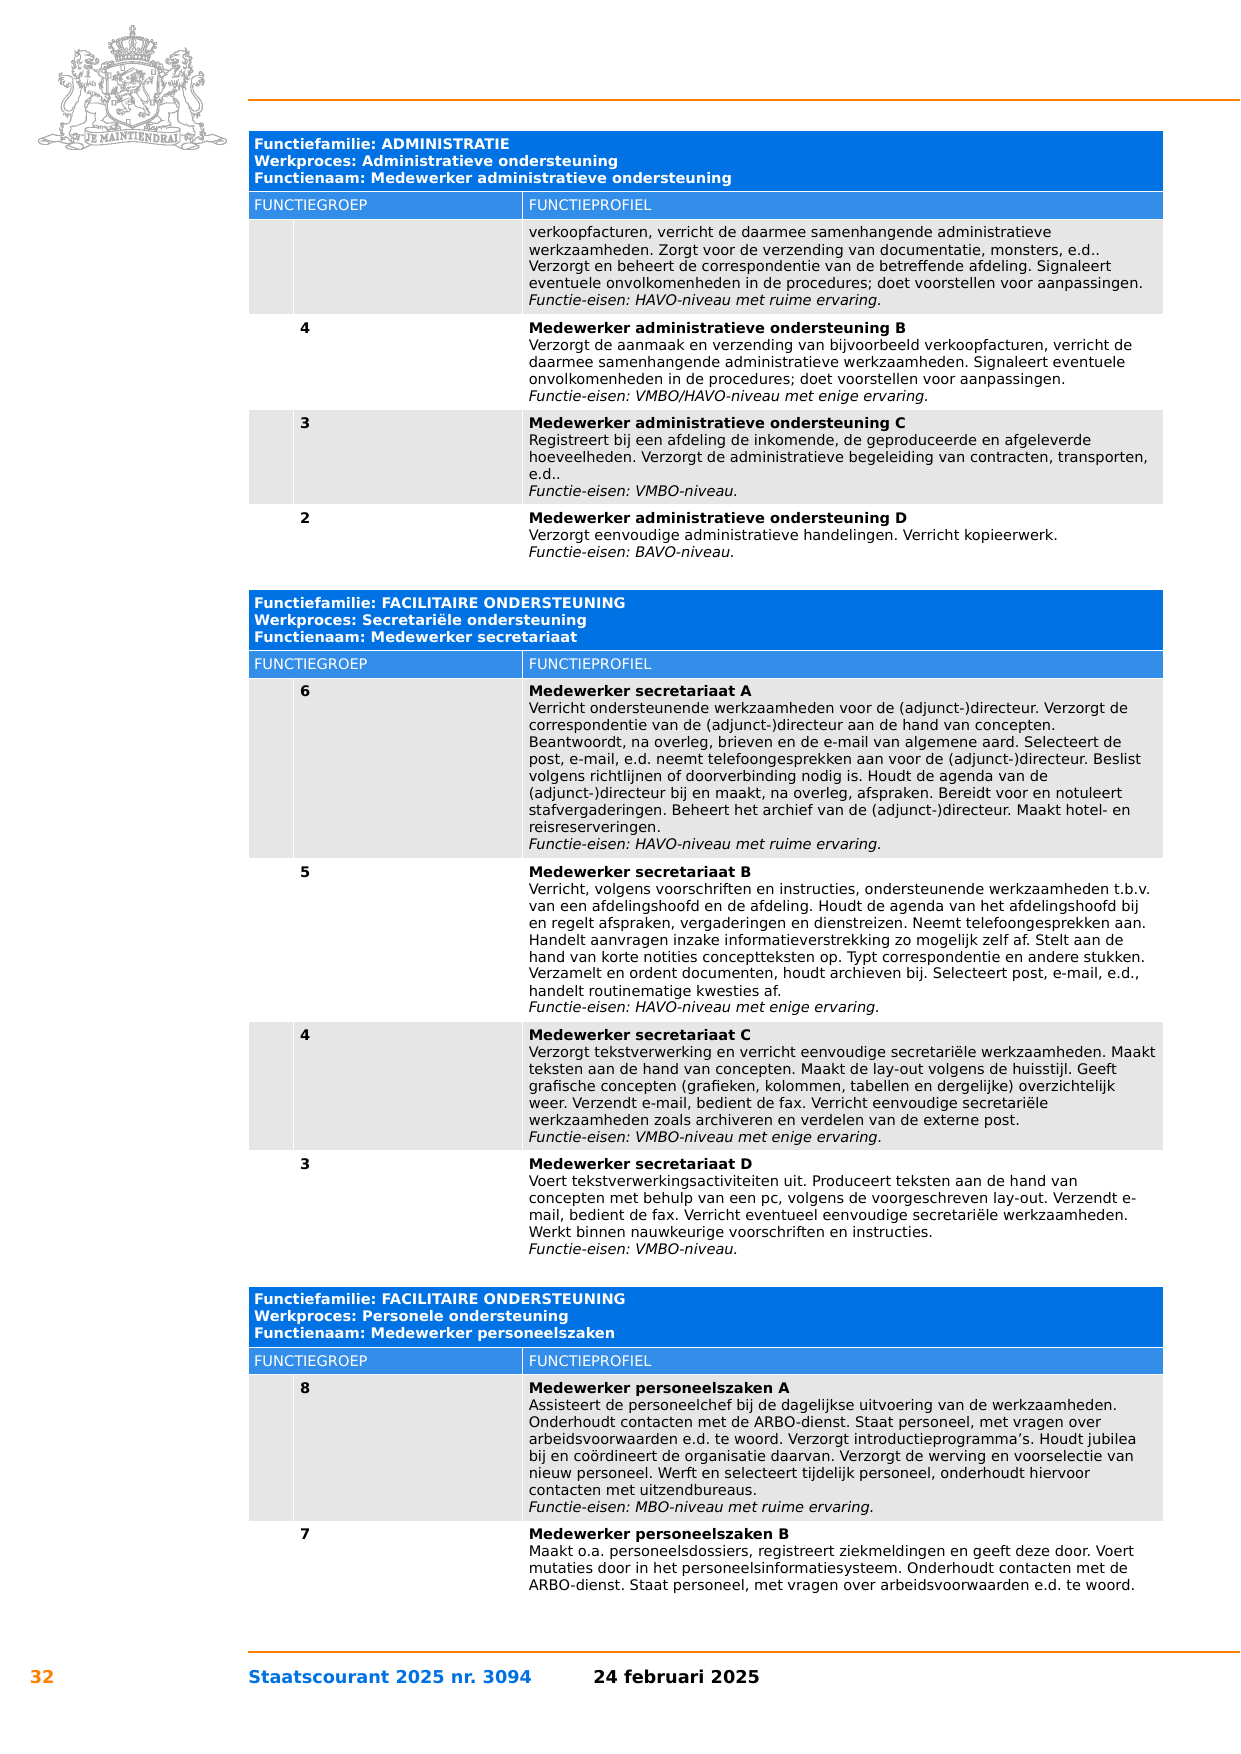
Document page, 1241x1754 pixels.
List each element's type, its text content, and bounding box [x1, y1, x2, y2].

table_header Functiefamilie: FACILITAIRE ONDERSTEUNING Werkproces: Secretariële ondersteuning Functienaam: Medewerker secretariaat [249, 590, 1163, 650]
table_cell 8 [294, 1375, 522, 1521]
table_cell FUNCTIEGROEP [249, 192, 522, 219]
table_cell [249, 679, 293, 858]
picture [38, 25, 227, 150]
table_cell 3 [294, 410, 522, 504]
table_cell [249, 1151, 293, 1263]
table_cell 4 [294, 1022, 522, 1150]
table_header Functiefamilie: FACILITAIRE ONDERSTEUNING Werkproces: Personele ondersteuning Functienaam: Medewerker personeelszaken [249, 1287, 1163, 1347]
table_cell [249, 220, 293, 314]
table_cell 2 [294, 506, 522, 566]
table_cell 6 [294, 679, 522, 858]
table_cell verkoopfacturen, verricht de daarmee samenhangende administratieve werkzaamheden. Zorgt voor de verzending van documentatie, monsters, e.d.. Verzorgt en beheert de correspondentie van de betreffende afdeling. Signaleert eventuele onvolkomenheden in de procedures; doet voorstellen voor aanpassingen. Functie-eisen: HAVO-niveau met ruime ervaring. [523, 220, 1163, 314]
table_cell [249, 506, 293, 566]
table_cell 5 [294, 859, 522, 1021]
table_cell [294, 220, 522, 314]
table_cell [249, 315, 293, 409]
table_cell 4 [294, 315, 522, 409]
table_cell 3 [294, 1151, 522, 1263]
table_cell [249, 410, 293, 504]
table_cell FUNCTIEGROEP [249, 1348, 522, 1374]
table_cell Medewerker administratieve ondersteuning C Registreert bij een afdeling de inkomende, de geproduceerde en afgeleverde hoeveelheden. Verzorgt de administratieve begeleiding van contracten, transporten, e.d.. Functie-eisen: VMBO-niveau. [523, 410, 1163, 504]
table_cell [249, 1022, 293, 1150]
table_cell FUNCTIEPROFIEL [523, 192, 1163, 219]
table_cell Medewerker personeelszaken B Maakt o.a. personeelsdossiers, registreert ziekmeldingen en geeft deze door. Voert mutaties door in het personeelsinformatiesysteem. Onderhoudt contacten met de ARBO-dienst. Staat personeel, met vragen over arbeidsvoorwaarden e.d. te woord. [523, 1522, 1163, 1599]
table_cell Medewerker secretariaat A Verricht ondersteunende werkzaamheden voor de (adjunct-)directeur. Verzorgt de correspondentie van de (adjunct-)directeur aan de hand van concepten. Beantwoordt, na overleg, brieven en de e-mail van algemene aard. Selecteert de post, e-mail, e.d. neemt telefoongesprekken aan voor de (adjunct-)directeur. Beslist volgens richtlijnen of doorverbinding nodig is. Houdt de agenda van de (adjunct-)directeur bij en maakt, na overleg, afspraken. Bereidt voor en notuleert stafvergaderingen. Beheert het archief van de (adjunct-)directeur. Maakt hotel- en reisreserveringen. Functie-eisen: HAVO-niveau met ruime ervaring. [523, 679, 1163, 858]
table_cell Medewerker administratieve ondersteuning B Verzorgt de aanmaak en verzending van bijvoorbeeld verkoopfacturen, verricht de daarmee samenhangende administratieve werkzaamheden. Signaleert eventuele onvolkomenheden in de procedures; doet voorstellen voor aanpassingen. Functie-eisen: VMBO/HAVO-niveau met enige ervaring. [523, 315, 1163, 409]
table_cell Medewerker administratieve ondersteuning D Verzorgt eenvoudige administratieve handelingen. Verricht kopieerwerk. Functie-eisen: BAVO-niveau. [523, 506, 1163, 566]
table_cell [249, 1522, 293, 1599]
table_cell [249, 859, 293, 1021]
table_cell Medewerker secretariaat C Verzorgt tekstverwerking en verricht eenvoudige secretariële werkzaamheden. Maakt teksten aan de hand van concepten. Maakt de lay-out volgens de huisstijl. Geeft grafische concepten (grafieken, kolommen, tabellen en dergelijke) overzichtelijk weer. Verzendt e-mail, bedient de fax. Verricht eenvoudige secretariële werkzaamheden zoals archiveren en verdelen van de externe post. Functie-eisen: VMBO-niveau met enige ervaring. [523, 1022, 1163, 1150]
table_cell Medewerker secretariaat B Verricht, volgens voorschriften en instructies, ondersteunende werkzaamheden t.b.v. van een afdelingshoofd en de afdeling. Houdt de agenda van het afdelingshoofd bij en regelt afspraken, vergaderingen en dienstreizen. Neemt telefoongesprekken aan. Handelt aanvragen inzake informatieverstrekking zo mogelijk zelf af. Stelt aan de hand van korte notities conceptteksten op. Typt correspondentie en andere stukken. Verzamelt en ordent documenten, houdt archieven bij. Selecteert post, e-mail, e.d., handelt routinematige kwesties af. Functie-eisen: HAVO-niveau met enige ervaring. [523, 859, 1163, 1021]
table_cell FUNCTIEPROFIEL [523, 1348, 1163, 1374]
table_cell Medewerker personeelszaken A Assisteert de personeelchef bij de dagelijkse uitvoering van de werkzaamheden. Onderhoudt contacten met de ARBO-dienst. Staat personeel, met vragen over arbeidsvoorwaarden e.d. te woord. Verzorgt introductieprogramma’s. Houdt jubilea bij en coördineert de organisatie daarvan. Verzorgt de werving en voorselectie van nieuw personeel. Werft en selecteert tijdelijk personeel, onderhoudt hiervoor contacten met uitzendbureaus. Functie-eisen: MBO-niveau met ruime ervaring. [523, 1375, 1163, 1521]
table_cell Medewerker secretariaat D Voert tekstverwerkingsactiviteiten uit. Produceert teksten aan de hand van concepten met behulp van een pc, volgens de voorgeschreven lay-out. Verzendt e-mail, bedient de fax. Verricht eventueel eenvoudige secretariële werkzaamheden. Werkt binnen nauwkeurige voorschriften en instructies. Functie-eisen: VMBO-niveau. [523, 1151, 1163, 1263]
table_cell FUNCTIEPROFIEL [523, 651, 1163, 678]
table_cell FUNCTIEGROEP [249, 651, 522, 678]
table_cell [249, 1375, 293, 1521]
table_header Functiefamilie: ADMINISTRATIE Werkproces: Administratieve ondersteuning Functienaam: Medewerker administratieve ondersteuning [249, 131, 1163, 191]
table_cell 7 [294, 1522, 522, 1599]
